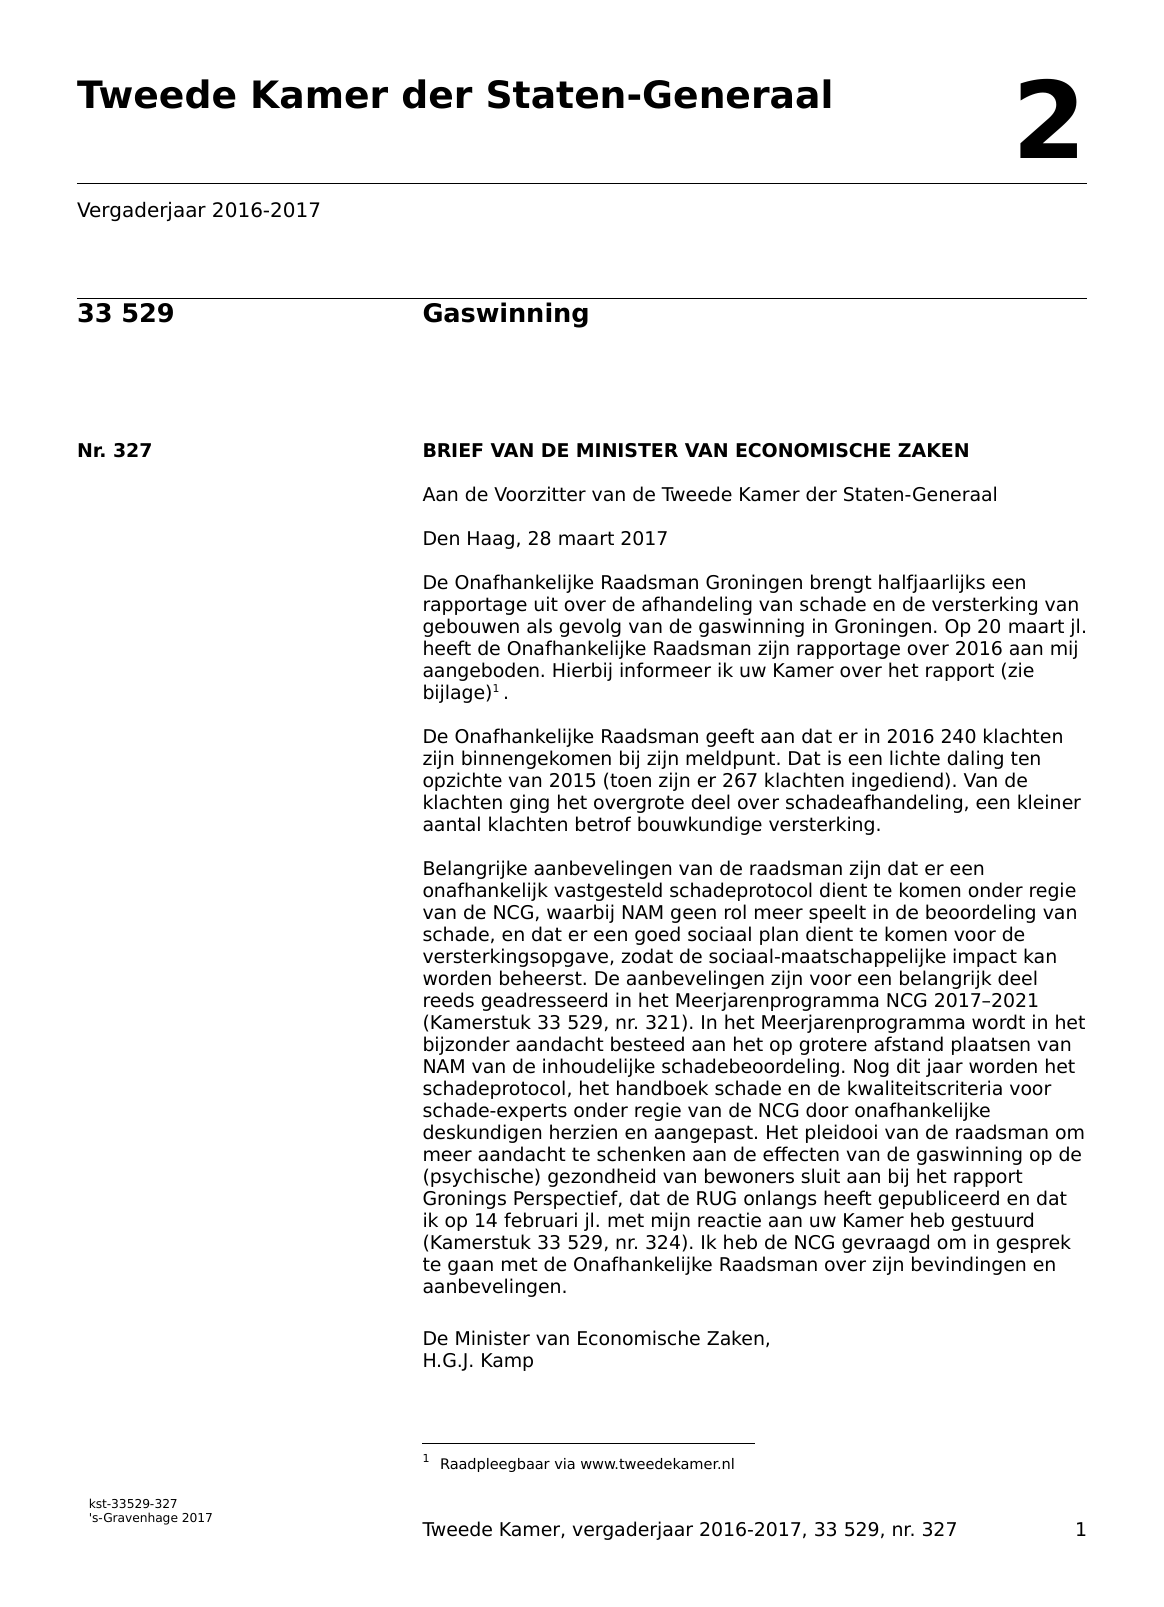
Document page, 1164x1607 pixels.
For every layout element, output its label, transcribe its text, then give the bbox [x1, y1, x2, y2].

subtitle 33 529 Gaswinning [77, 299, 1087, 329]
subtitle Nr. 327 BRIEF VAN DE MINISTER VAN ECONOMISCHE ZAKEN [77, 440, 1087, 462]
text kst-33529-327 [88, 1497, 323, 1511]
text Den Haag, 28 maart 2017 [422, 528, 1087, 550]
table_cell Vergaderjaar 2016-2017 [77, 184, 1087, 298]
text De Minister van Economische Zaken, H.G.J. Kamp [422, 1328, 1087, 1372]
text Belangrijke aanbevelingen van de raadsman zijn dat er een onafhankelijk vastgesteld schadeprotocol dient te komen onder regie van de NCG, waarbij NAM geen rol meer speelt in de beoordeling van schade, en dat er een goed sociaal plan dient te komen voor de versterkingsopgave, zodat de sociaal-maatschappelijke impact kan worden beheerst. De aanbevelingen zijn voor een belangrijk deel reeds geadresseerd in het Meerjarenprogramma NCG 2017–2021 (Kamerstuk 33 529, nr. 321). In het Meerjarenprogramma wordt in het bijzonder aandacht besteed aan het op grotere afstand plaatsen van NAM van de inhoudelijke schadebeoordeling. Nog dit jaar worden het schadeprotocol, het handboek schade en de kwaliteitscriteria voor schade-experts onder regie van de NCG door onafhankelijke deskundigen herzien en aangepast. Het pleidooi van de raadsman om meer aandacht te schenken aan de effecten van de gaswinning op de (psychische) gezondheid van bewoners sluit aan bij het rapport Gronings Perspectief, dat de RUG onlangs heeft gepubliceerd en dat ik op 14 februari jl. met mijn reactie aan uw Kamer heb gestuurd (Kamerstuk 33 529, nr. 324). Ik heb de NCG gevraagd om in gesprek te gaan met de Onafhankelijke Raadsman over zijn bevindingen en aanbevelingen. [422, 858, 1087, 1298]
text Raadpleegbaar via www.tweedekamer.nl [422, 1452, 1087, 1474]
text De Onafhankelijke Raadsman Groningen brengt halfjaarlijks een rapportage uit over de afhandeling van schade en de versterking van gebouwen als gevolg van de gaswinning in Groningen. Op 20 maart jl. heeft de Onafhankelijke Raadsman zijn rapportage over 2016 aan mij aangeboden. Hierbij informeer ik uw Kamer over het rapport (zie bijlage). [422, 572, 1087, 704]
table_header 2 [886, 59, 1087, 183]
text De Onafhankelijke Raadsman geeft aan dat er in 2016 240 klachten zijn binnengekomen bij zijn meldpunt. Dat is een lichte daling ten opzichte van 2015 (toen zijn er 267 klachten ingediend). Van de klachten ging het overgrote deel over schadeafhandeling, een kleiner aantal klachten betrof bouwkundige versterking. [422, 726, 1087, 836]
table_header Tweede Kamer der Staten-Generaal [77, 59, 886, 183]
text Aan de Voorzitter van de Tweede Kamer der Staten-Generaal [422, 484, 1087, 506]
text 's-Gravenhage 2017 [88, 1511, 323, 1525]
